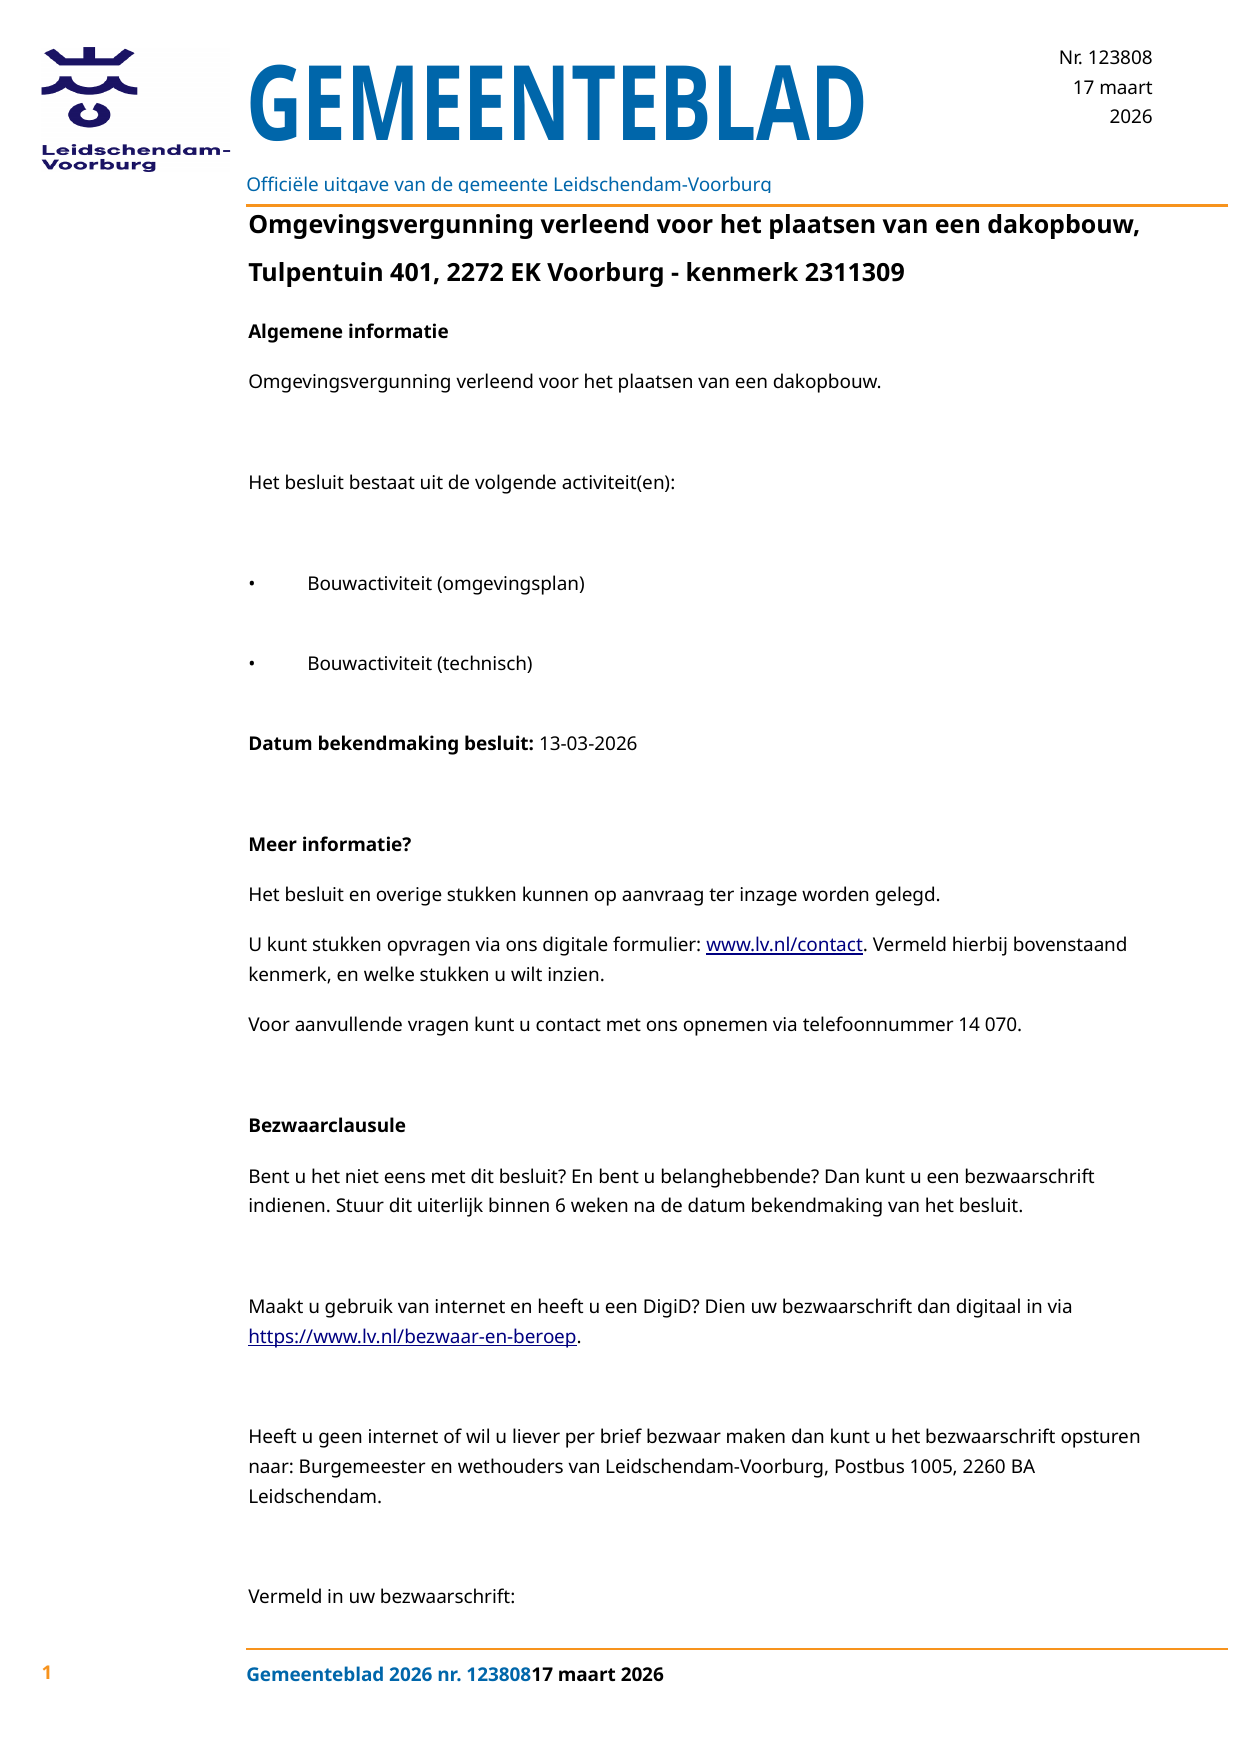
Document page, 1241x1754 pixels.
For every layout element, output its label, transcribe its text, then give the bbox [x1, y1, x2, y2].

text Bezwaarclausule [248, 1112, 1152, 1138]
text Vermeld in uw bezwaarschrift: [248, 1584, 1152, 1609]
text Voor aanvullende vragen kunt u contact met ons opnemen via telefoonnummer 14 070. [248, 1012, 1152, 1037]
text Omgevingsvergunning verleend voor het plaatsen van een dakopbouw. [248, 368, 1152, 394]
list Bouwactiviteit (technisch) [248, 650, 1152, 676]
text Heeft u geen internet of wil u liever per brief bezwaar maken dan kunt u het bezwaarschrift opsturen naar: Burgemeester en wethouders van Leidschendam-Voorburg, Postbus 1005, 2260 BA Leidschendam. [248, 1424, 1152, 1509]
text Het besluit bestaat uit de volgende activiteit(en): [248, 469, 1152, 495]
text Meer informatie? [248, 831, 1152, 857]
picture [41, 47, 231, 172]
text Datum bekendmaking besluit: 13-03-2026 [248, 730, 1152, 756]
text Het besluit en overige stukken kunnen op aanvraag ter inzage worden gelegd. [248, 881, 1152, 907]
text Bent u het niet eens met dit besluit? En bent u belanghebbende? Dan kunt u een bezwaarschrift indienen. Stuur dit uiterlijk binnen 6 weken na de datum bekendmaking van het besluit. [248, 1163, 1152, 1218]
list Bouwactiviteit (omgevingsplan) [248, 570, 1152, 596]
text Omgevingsvergunning verleend voor het plaatsen van een dakopbouw, Tulpentuin 401, 2272 EK Voorburg - kenmerk 2311309 [248, 207, 1152, 288]
text U kunt stukken opvragen via ons digitale formulier: www.lv.nl/contact. Vermeld hierbij bovenstaand kenmerk, en welke stukken u wilt inzien. [248, 932, 1152, 987]
text Algemene informatie [248, 318, 1152, 344]
text Maakt u gebruik van internet en heeft u een DigiD? Dien uw bezwaarschrift dan digitaal in via https://www.lv.nl/bezwaar-en-beroep. [248, 1293, 1152, 1349]
